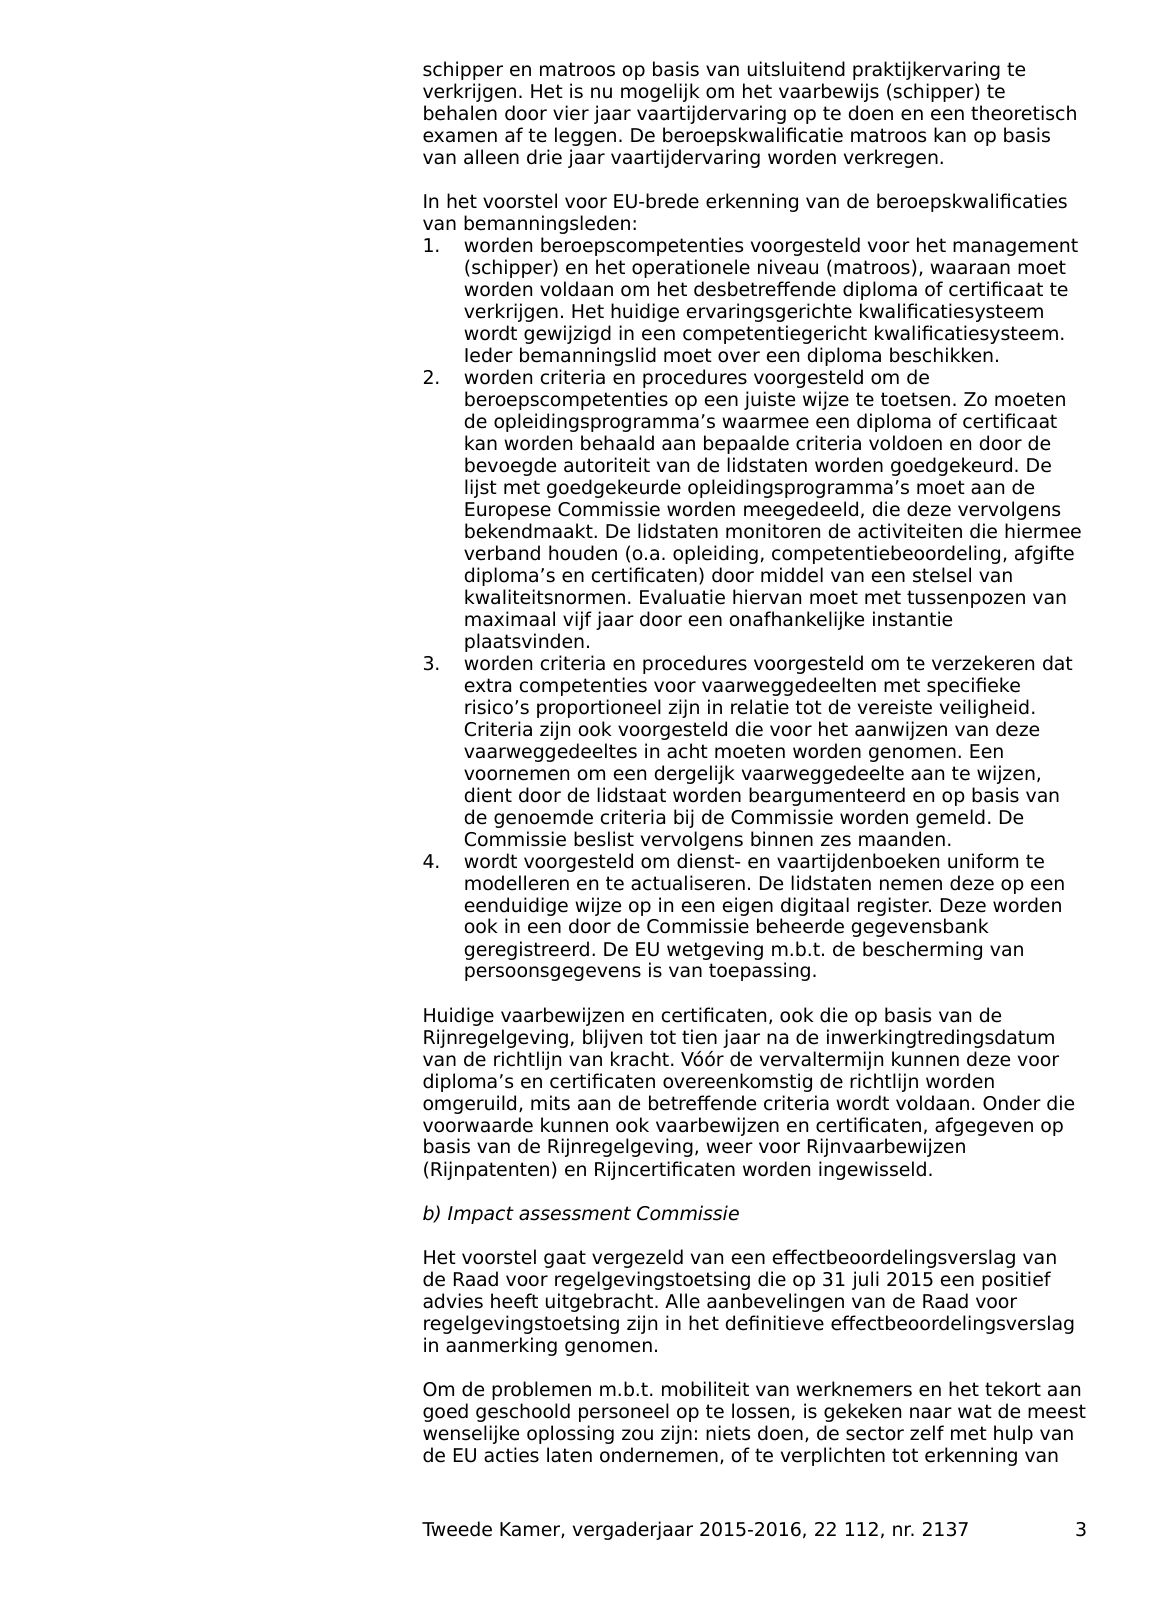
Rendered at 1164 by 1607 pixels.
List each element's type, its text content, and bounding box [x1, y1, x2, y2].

text 2. worden criteria en procedures voorgesteld om de beroepscompetenties op een juiste wijze te toetsen. Zo moeten de opleidingsprogramma’s waarmee een diploma of certificaat kan worden behaald aan bepaalde criteria voldoen en door de bevoegde autoriteit van de lidstaten worden goedgekeurd. De lijst met goedgekeurde opleidingsprogramma’s moet aan de Europese Commissie worden meegedeeld, die deze vervolgens bekendmaakt. De lidstaten monitoren de activiteiten die hiermee verband houden (o.a. opleiding, competentiebeoordeling, afgifte diploma’s en certificaten) door middel van een stelsel van kwaliteitsnormen. Evaluatie hiervan moet met tussenpozen van maximaal vijf jaar door een onafhankelijke instantie plaatsvinden. [422, 367, 1087, 653]
text 1. worden beroepscompetenties voorgesteld voor het management (schipper) en het operationele niveau (matroos), waaraan moet worden voldaan om het desbetreffende diploma of certificaat te verkrijgen. Het huidige ervaringsgerichte kwalificatiesysteem wordt gewijzigd in een competentiegericht kwalificatiesysteem. Ieder bemanningslid moet over een diploma beschikken. [422, 235, 1087, 367]
text Huidige vaarbewijzen en certificaten, ook die op basis van de Rijnregelgeving, blijven tot tien jaar na de inwerkingtredingsdatum van de richtlijn van kracht. Vóór de vervaltermijn kunnen deze voor diploma’s en certificaten overeenkomstig de richtlijn worden omgeruild, mits aan de betreffende criteria wordt voldaan. Onder die voorwaarde kunnen ook vaarbewijzen en certificaten, afgegeven op basis van de Rijnregelgeving, weer voor Rijnvaarbewijzen (Rijnpatenten) en Rijncertificaten worden ingewisseld. [422, 1004, 1087, 1180]
text 3. worden criteria en procedures voorgesteld om te verzekeren dat extra competenties voor vaarweggedeelten met specifieke risico’s proportioneel zijn in relatie tot de vereiste veiligheid. Criteria zijn ook voorgesteld die voor het aanwijzen van deze vaarweggedeeltes in acht moeten worden genomen. Een voornemen om een dergelijk vaarweggedeelte aan te wijzen, dient door de lidstaat worden beargumenteerd en op basis van de genoemde criteria bij de Commissie worden gemeld. De Commissie beslist vervolgens binnen zes maanden. [422, 653, 1087, 851]
subtitle b) Impact assessment Commissie [422, 1203, 1087, 1224]
text schipper en matroos op basis van uitsluitend praktijkervaring te verkrijgen. Het is nu mogelijk om het vaarbewijs (schipper) te behalen door vier jaar vaartijdervaring op te doen en een theoretisch examen af te leggen. De beroepskwalificatie matroos kan op basis van alleen drie jaar vaartijdervaring worden verkregen. [422, 59, 1087, 169]
text 4. wordt voorgesteld om dienst- en vaartijdenboeken uniform te modelleren en te actualiseren. De lidstaten nemen deze op een eenduidige wijze op in een eigen digitaal register. Deze worden ook in een door de Commissie beheerde gegevensbank geregistreerd. De EU wetgeving m.b.t. de bescherming van persoonsgegevens is van toepassing. [422, 851, 1087, 982]
text In het voorstel voor EU-brede erkenning van de beroepskwalificaties van bemanningsleden: [422, 191, 1087, 235]
text Het voorstel gaat vergezeld van een effectbeoordelingsverslag van de Raad voor regelgevingstoetsing die op 31 juli 2015 een positief advies heeft uitgebracht. Alle aanbevelingen van de Raad voor regelgevingstoetsing zijn in het definitieve effectbeoordelingsverslag in aanmerking genomen. [422, 1247, 1087, 1357]
text Om de problemen m.b.t. mobiliteit van werknemers en het tekort aan goed geschoold personeel op te lossen, is gekeken naar wat de meest wenselijke oplossing zou zijn: niets doen, de sector zelf met hulp van de EU acties laten ondernemen, of te verplichten tot erkenning van [422, 1379, 1087, 1467]
